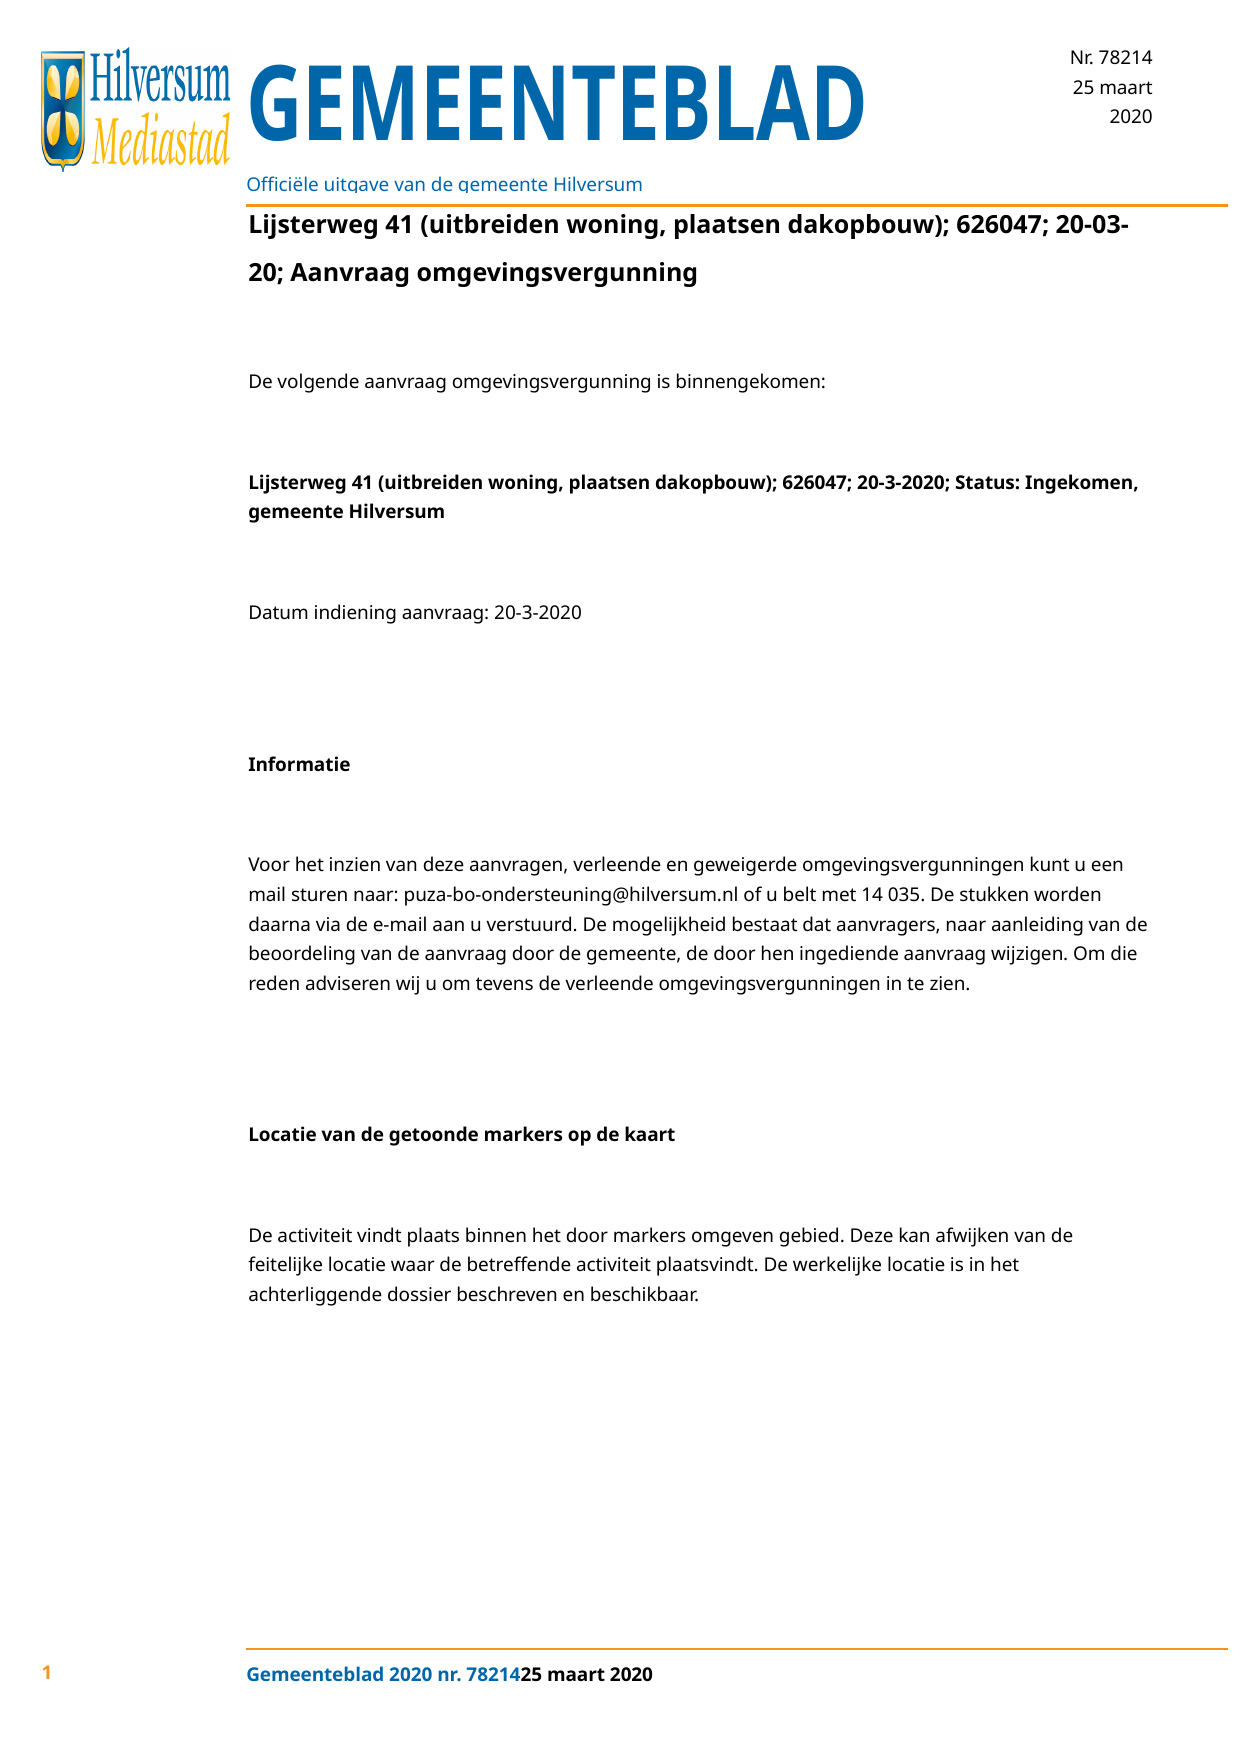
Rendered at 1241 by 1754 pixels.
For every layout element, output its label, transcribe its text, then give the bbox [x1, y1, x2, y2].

text Locatie van de getoonde markers op de kaart [248, 1121, 1152, 1147]
text De volgende aanvraag omgevingsvergunning is binnengekomen: [248, 368, 1152, 394]
text Lijsterweg 41 (uitbreiden woning, plaatsen dakopbouw); 626047; 20-3-2020; Status: Ingekomen, gemeente Hilversum [248, 469, 1152, 524]
text Informatie [248, 751, 1152, 777]
text Lijsterweg 41 (uitbreiden woning, plaatsen dakopbouw); 626047; 20-03-20; Aanvraag omgevingsvergunning [248, 207, 1152, 288]
text De activiteit vindt plaats binnen het door markers omgeven gebied. Deze kan afwijken van de feitelijke locatie waar de betreffende activiteit plaatsvindt. De werkelijke locatie is in het achterliggende dossier beschreven en beschikbaar. [248, 1222, 1152, 1307]
text Datum indiening aanvraag: 20-3-2020 [248, 599, 1152, 625]
picture [41, 47, 231, 172]
text Voor het inzien van deze aanvragen, verleende en geweigerde omgevingsvergunningen kunt u een mail sturen naar: puza-bo-ondersteuning@hilversum.nl of u belt met 14 035. De stukken worden daarna via de e-mail aan u verstuurd. De mogelijkheid bestaat dat aanvragers, naar aanleiding van de beoordeling van de aanvraag door de gemeente, de door hen ingediende aanvraag wijzigen. Om die reden adviseren wij u om tevens de verleende omgevingsvergunningen in te zien. [248, 852, 1152, 996]
